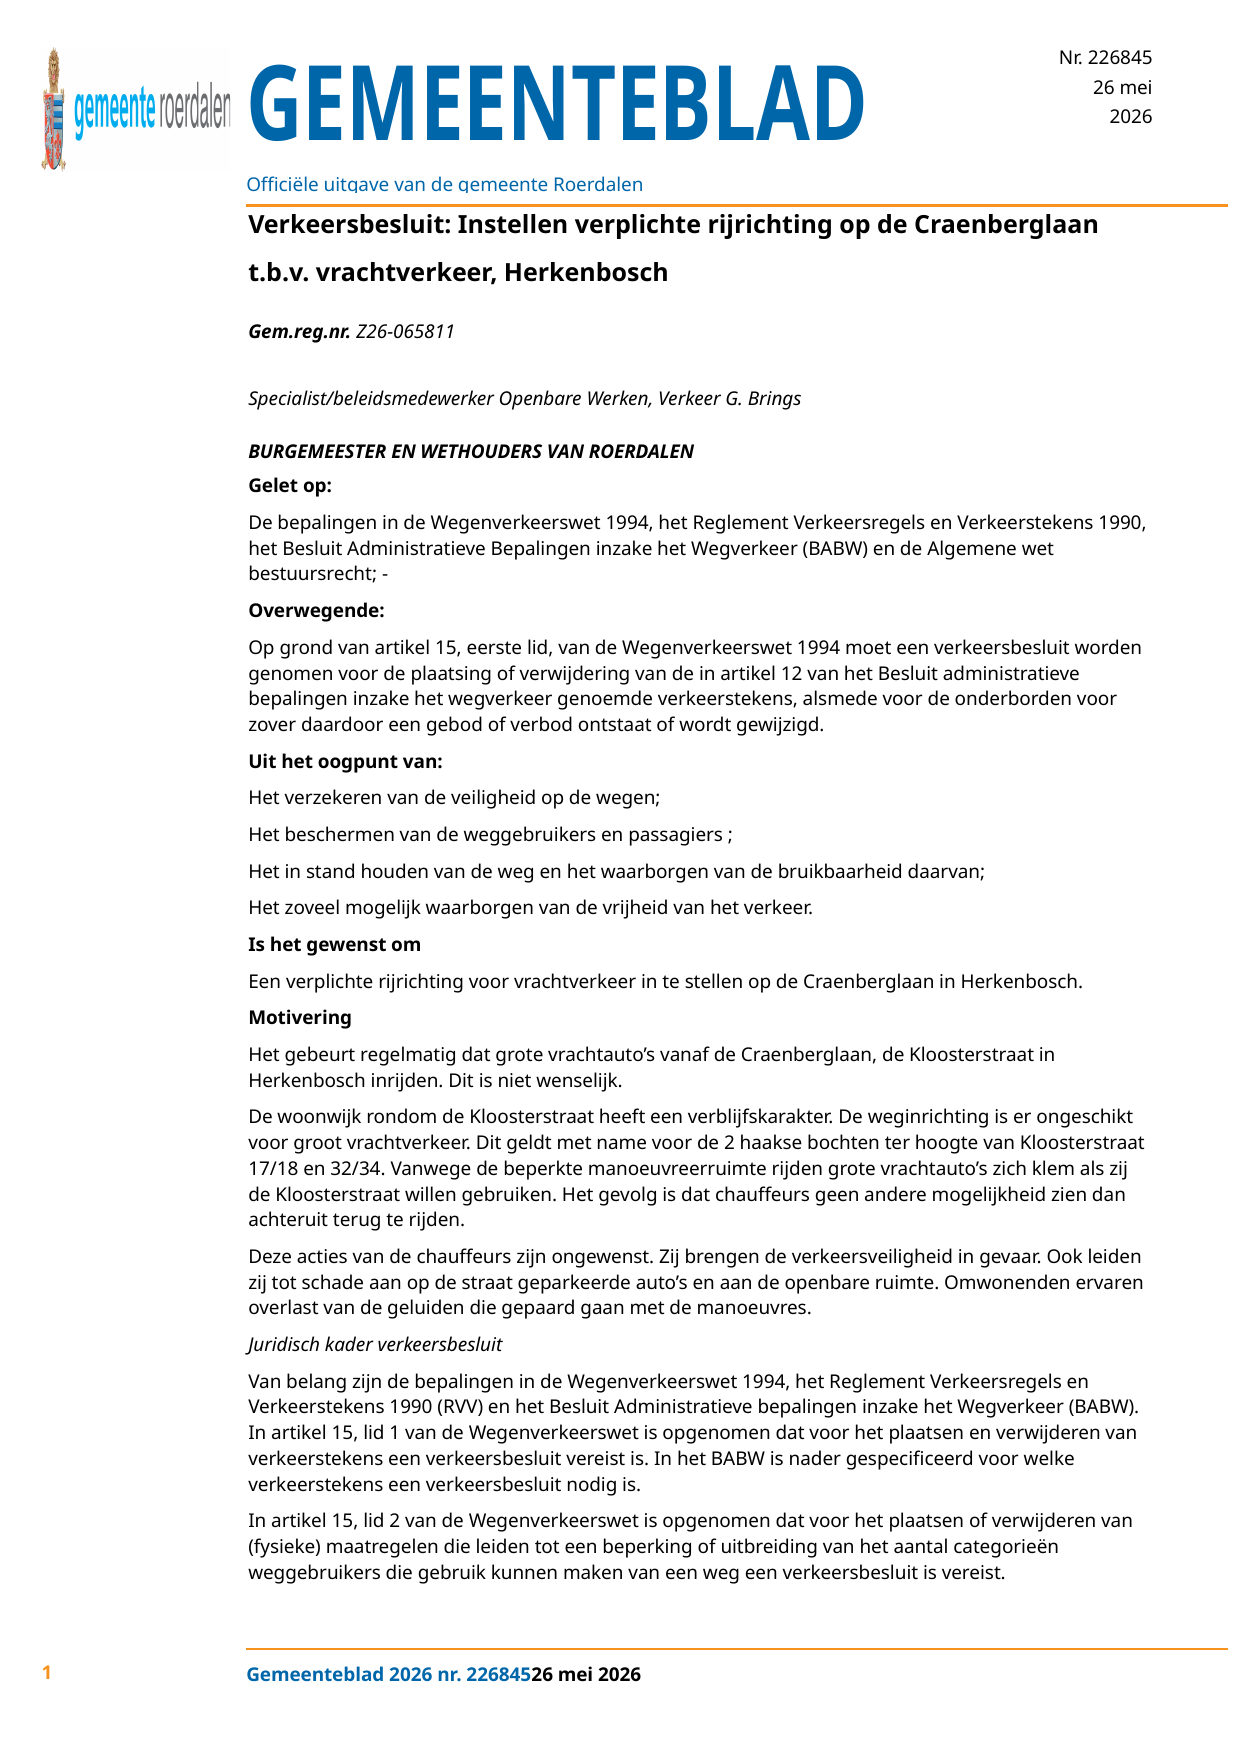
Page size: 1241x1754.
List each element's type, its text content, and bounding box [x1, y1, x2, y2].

text Is het gewenst om [248, 931, 1152, 957]
text Verkeersbesluit: Instellen verplichte rijrichting op de Craenberglaan t.b.v. vrachtverkeer, Herkenbosch [248, 207, 1152, 288]
text Motivering [248, 1004, 1152, 1030]
text De bepalingen in de Wegenverkeerswet 1994, het Reglement Verkeersregels en Verkeerstekens 1990, het Besluit Administratieve Bepalingen inzake het Wegverkeer (BABW) en de Algemene wet bestuursrecht; - [248, 509, 1152, 586]
text De woonwijk rondom de Kloosterstraat heeft een verblijfskarakter. De weginrichting is er ongeschikt voor groot vrachtverkeer. Dit geldt met name voor de 2 haakse bochten ter hoogte van Kloosterstraat 17/18 en 32/34. Vanwege de beperkte manoeuvreerruimte rijden grote vrachtauto’s zich klem als zij de Kloosterstraat willen gebruiken. Het gevolg is dat chauffeurs geen andere mogelijkheid zien dan achteruit terug te rijden. [248, 1103, 1152, 1232]
text Het in stand houden van de weg en het waarborgen van de bruikbaarheid daarvan; [248, 858, 1152, 883]
text Gem.reg.nr. Z26-065811 [248, 318, 1152, 344]
text Uit het oogpunt van: [248, 748, 1152, 773]
text Het zoveel mogelijk waarborgen van de vrijheid van het verkeer. [248, 894, 1152, 920]
text Het gebeurt regelmatig dat grote vrachtauto’s vanaf de Craenberglaan, de Kloosterstraat in Herkenbosch inrijden. Dit is niet wenselijk. [248, 1041, 1152, 1093]
text Specialist/beleidsmedewerker Openbare Werken, Verkeer G. Brings [248, 386, 1152, 411]
text Gelet op: [248, 472, 1152, 498]
text Een verplichte rijrichting voor vrachtverkeer in te stellen op de Craenberglaan in Herkenbosch. [248, 968, 1152, 993]
text BURGEMEESTER EN WETHOUDERS VAN ROERDALEN [248, 438, 1152, 464]
text Juridisch kader verkeersbesluit [248, 1331, 1152, 1357]
text Op grond van artikel 15, eerste lid, van de Wegenverkeerswet 1994 moet een verkeersbesluit worden genomen voor de plaatsing of verwijdering van de in artikel 12 van het Besluit administratieve bepalingen inzake het wegverkeer genoemde verkeerstekens, alsmede voor de onderborden voor zover daardoor een gebod of verbod ontstaat of wordt gewijzigd. [248, 634, 1152, 737]
text Het verzekeren van de veiligheid op de wegen; [248, 784, 1152, 810]
text Deze acties van de chauffeurs zijn ongewenst. Zij brengen de verkeersveiligheid in gevaar. Ook leiden zij tot schade aan op de straat geparkeerde auto’s en aan de openbare ruimte. Omwonenden ervaren overlast van de geluiden die gepaard gaan met de manoeuvres. [248, 1243, 1152, 1320]
text In artikel 15, lid 2 van de Wegenverkeerswet is opgenomen dat voor het plaatsen of verwijderen van (fysieke) maatregelen die leiden tot een beperking of uitbreiding van het aantal categorieën weggebruikers die gebruik kunnen maken van een weg een verkeersbesluit is vereist. [248, 1507, 1152, 1585]
text Overwegende: [248, 597, 1152, 623]
picture [41, 47, 231, 172]
text Van belang zijn de bepalingen in de Wegenverkeerswet 1994, het Reglement Verkeersregels en Verkeerstekens 1990 (RVV) en het Besluit Administratieve bepalingen inzake het Wegverkeer (BABW). In artikel 15, lid 1 van de Wegenverkeerswet is opgenomen dat voor het plaatsen en verwijderen van verkeerstekens een verkeersbesluit vereist is. In het BABW is nader gespecificeerd voor welke verkeerstekens een verkeersbesluit nodig is. [248, 1368, 1152, 1497]
text Het beschermen van de weggebruikers en passagiers ; [248, 821, 1152, 847]
